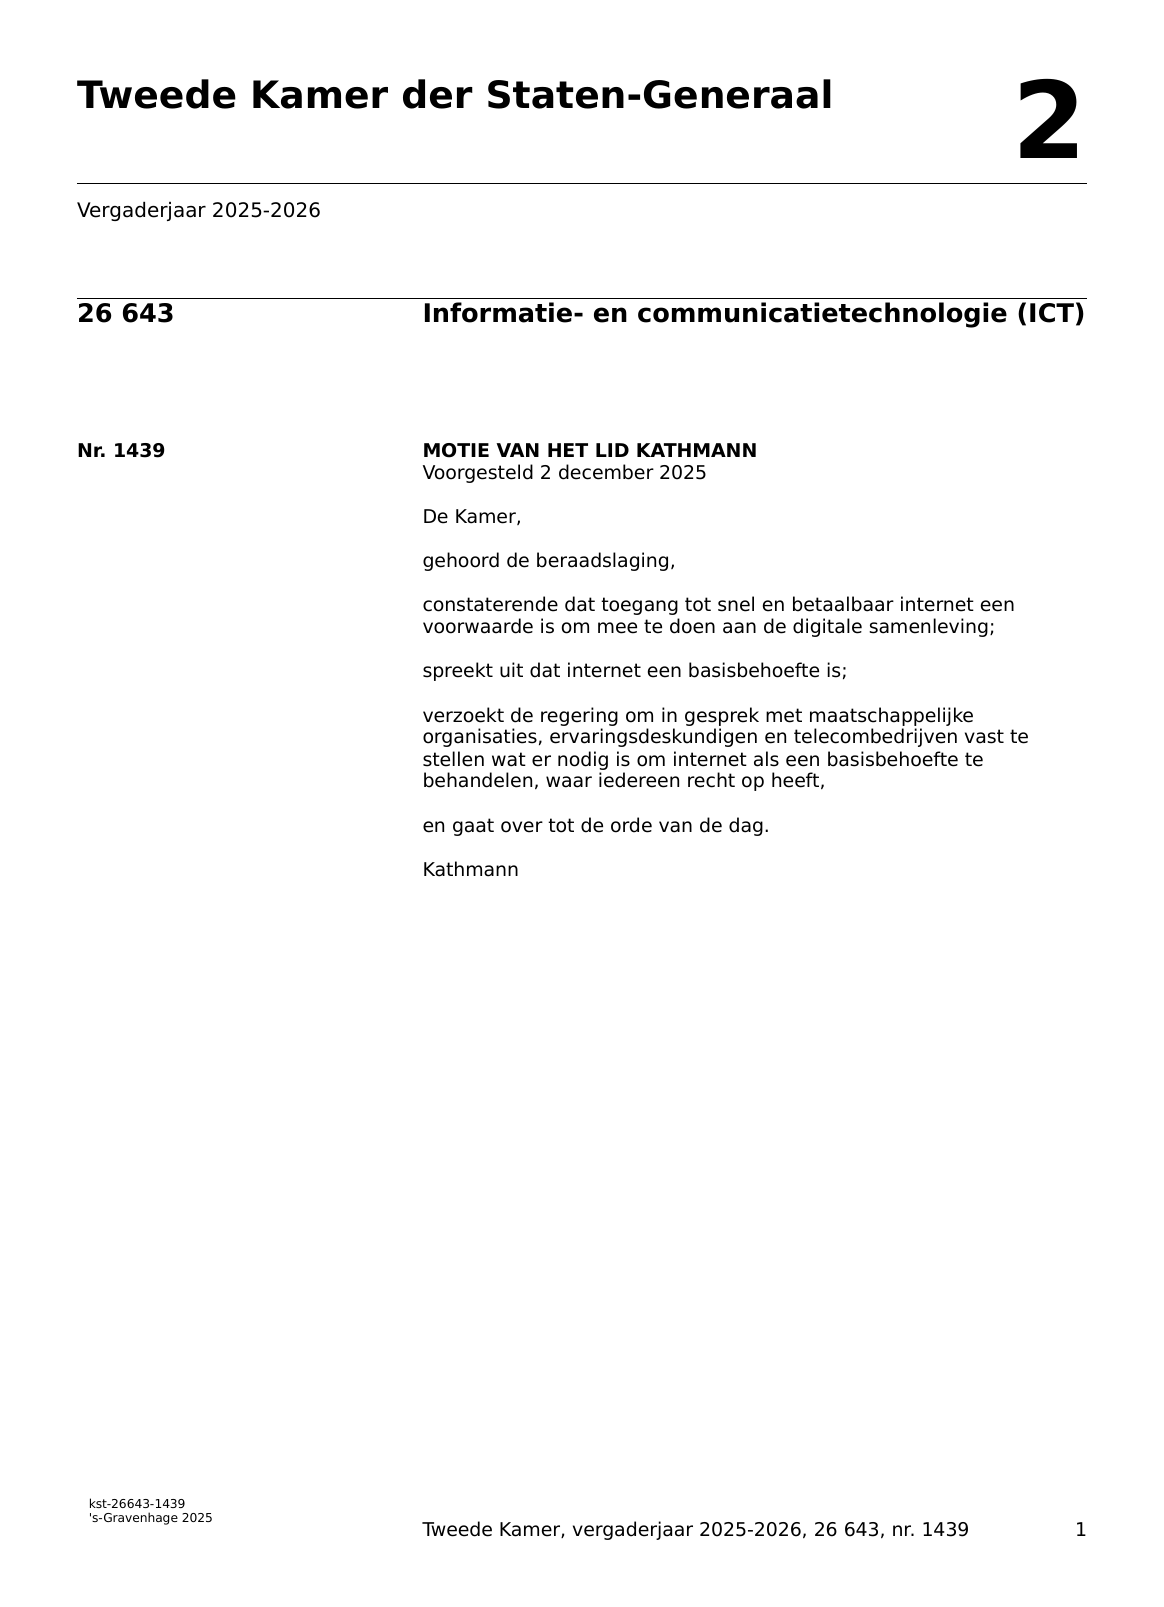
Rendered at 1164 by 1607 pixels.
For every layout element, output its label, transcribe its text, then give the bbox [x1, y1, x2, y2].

text Voorgesteld 2 december 2025 [422, 462, 1087, 484]
text spreekt uit dat internet een basisbehoefte is; [422, 660, 1087, 682]
table_header 2 [886, 59, 1087, 183]
table_header Tweede Kamer der Staten-Generaal [77, 59, 886, 183]
text Kathmann [422, 859, 1087, 881]
subtitle 26 643 Informatie- en communicatietechnologie (ICT) [77, 299, 1087, 329]
text en gaat over tot de orde van de dag. [422, 814, 1087, 837]
text kst-26643-1439 [88, 1497, 323, 1511]
table_cell Vergaderjaar 2025-2026 [77, 184, 1087, 298]
text De Kamer, [422, 506, 1087, 528]
text 's-Gravenhage 2025 [88, 1511, 323, 1525]
subtitle Nr. 1439 MOTIE VAN HET LID KATHMANN [77, 440, 1087, 462]
text verzoekt de regering om in gesprek met maatschappelijke organisaties, ervaringsdeskundigen en telecombedrijven vast te stellen wat er nodig is om internet als een basisbehoefte te behandelen, waar iedereen recht op heeft, [422, 704, 1087, 792]
text constaterende dat toegang tot snel en betaalbaar internet een voorwaarde is om mee te doen aan de digitale samenleving; [422, 594, 1087, 638]
text gehoord de beraadslaging, [422, 550, 1087, 572]
